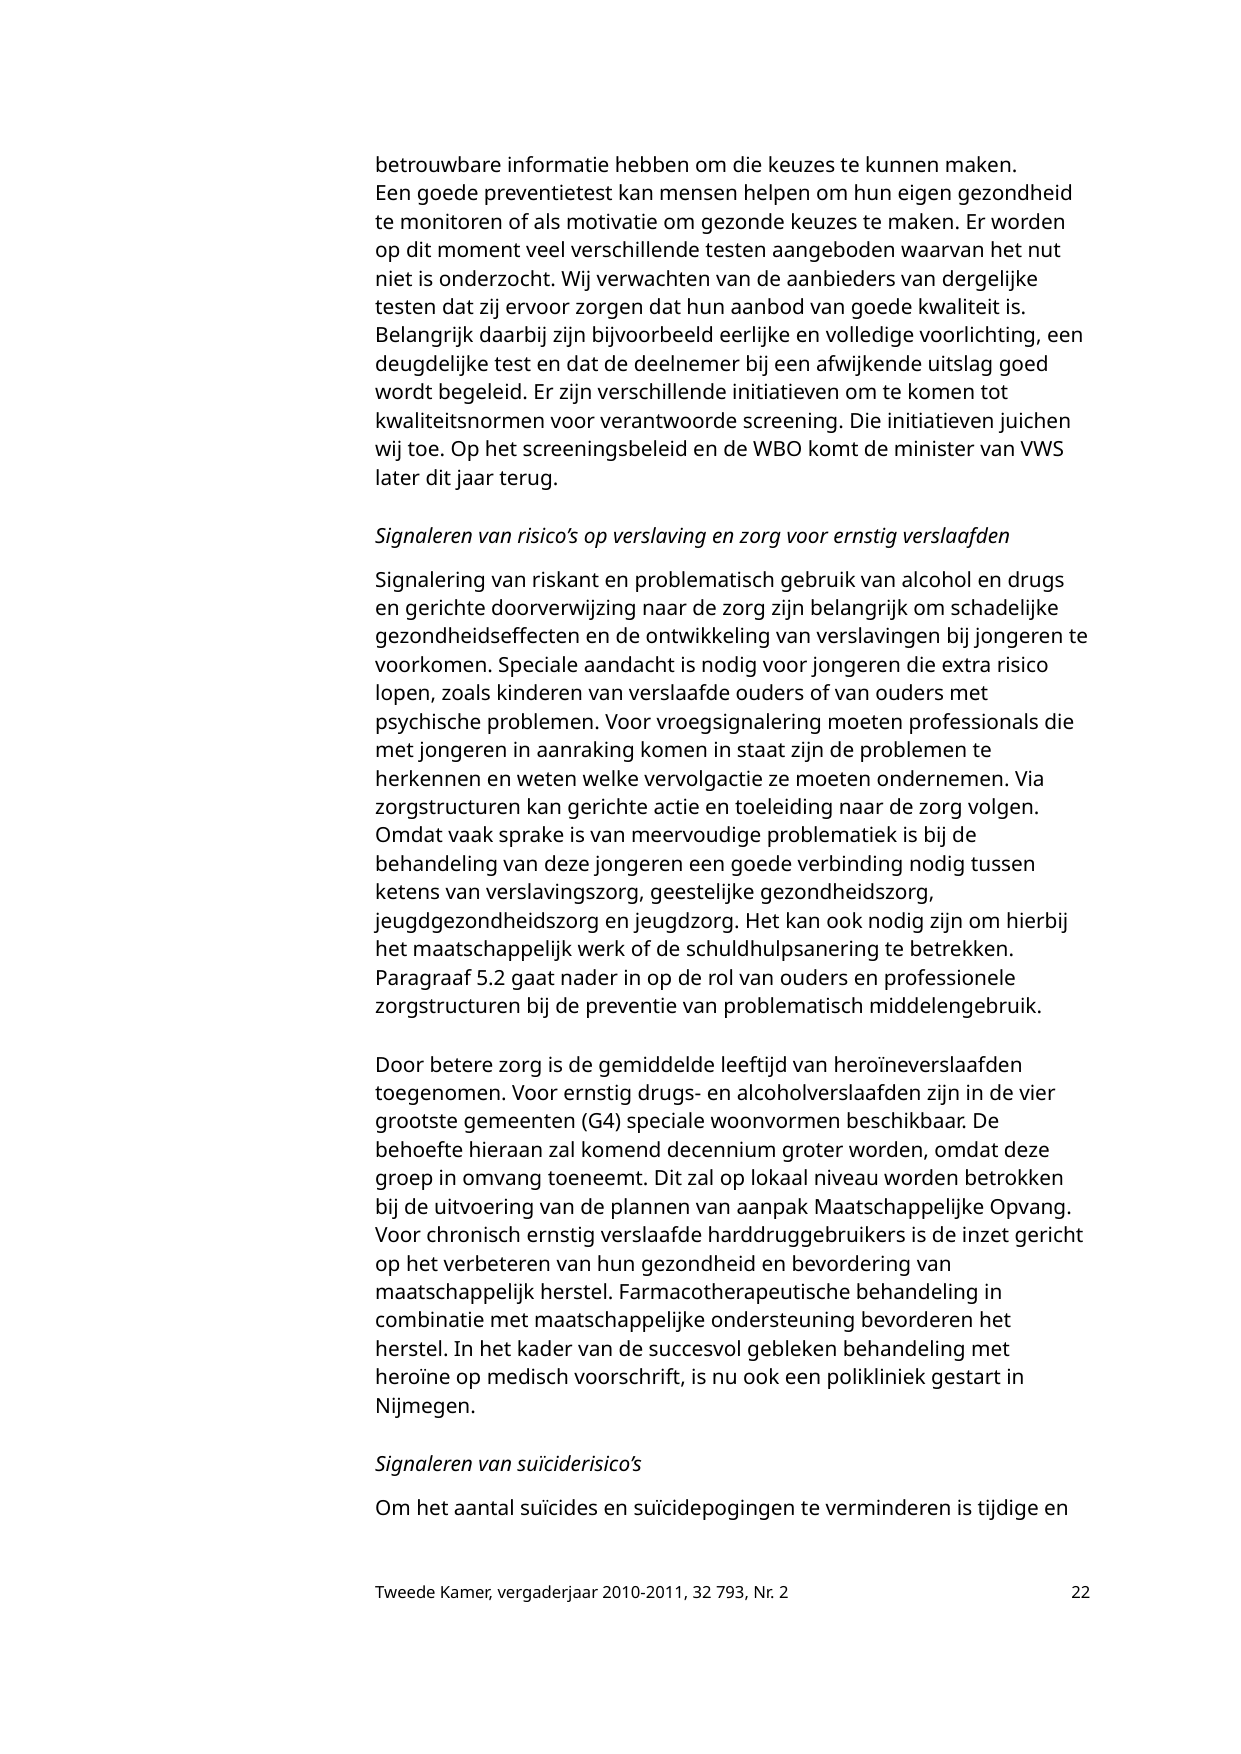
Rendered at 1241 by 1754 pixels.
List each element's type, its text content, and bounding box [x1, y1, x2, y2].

text betrouwbare informatie hebben om die keuzes te kunnen maken. [375, 150, 1090, 178]
text Door betere zorg is de gemiddelde leeftijd van heroïneverslaafden toegenomen. Voor ernstig drugs- en alcoholverslaafden zijn in de vier grootste gemeenten (G4) speciale woonvormen beschikbaar. De behoefte hieraan zal komend decennium groter worden, omdat deze groep in omvang toeneemt. Dit zal op lokaal niveau worden betrokken bij de uitvoering van de plannen van aanpak Maatschappelijke Opvang. [375, 1050, 1090, 1220]
text Een goede preventietest kan mensen helpen om hun eigen gezondheid te monitoren of als motivatie om gezonde keuzes te maken. Er worden op dit moment veel verschillende testen aangeboden waarvan het nut niet is onderzocht. Wij verwachten van de aanbieders van dergelijke testen dat zij ervoor zorgen dat hun aanbod van goede kwaliteit is. Belangrijk daarbij zijn bijvoorbeeld eerlijke en volledige voorlichting, een deugdelijke test en dat de deelnemer bij een afwijkende uitslag goed wordt begeleid. Er zijn verschillende initiatieven om te komen tot kwaliteitsnormen voor verantwoorde screening. Die initiatieven juichen wij toe. Op het screeningsbeleid en de WBO komt de minister van VWS later dit jaar terug. [375, 178, 1090, 491]
text Signalering van riskant en problematisch gebruik van alcohol en drugs en gerichte doorverwijzing naar de zorg zijn belangrijk om schadelijke gezondheidseffecten en de ontwikkeling van verslavingen bij jongeren te voorkomen. Speciale aandacht is nodig voor jongeren die extra risico lopen, zoals kinderen van verslaafde ouders of van ouders met psychische problemen. Voor vroegsignalering moeten professionals die met jongeren in aanraking komen in staat zijn de problemen te herkennen en weten welke vervolgactie ze moeten ondernemen. Via zorgstructuren kan gerichte actie en toeleiding naar de zorg volgen. Omdat vaak sprake is van meervoudige problematiek is bij de behandeling van deze jongeren een goede verbinding nodig tussen ketens van verslavingszorg, geestelijke gezondheidszorg, jeugdgezondheidszorg en jeugdzorg. Het kan ook nodig zijn om hierbij het maatschappelijk werk of de schuldhulpsanering te betrekken. Paragraaf 5.2 gaat nader in op de rol van ouders en professionele zorgstructuren bij de preventie van problematisch middelengebruik. [375, 565, 1090, 1020]
text Voor chronisch ernstig verslaafde harddruggebruikers is de inzet gericht op het verbeteren van hun gezondheid en bevordering van maatschappelijk herstel. Farmacotherapeutische behandeling in combinatie met maatschappelijke ondersteuning bevorderen het herstel. In het kader van de succesvol gebleken behandeling met heroïne op medisch voorschrift, is nu ook een polikliniek gestart in Nijmegen. [375, 1220, 1090, 1419]
text Signaleren van suïciderisico’s [375, 1449, 1090, 1478]
text Om het aantal suïcides en suïcidepogingen te verminderen is tijdige en [375, 1493, 1090, 1521]
text Signaleren van risico’s op verslaving en zorg voor ernstig verslaafden [375, 521, 1090, 550]
